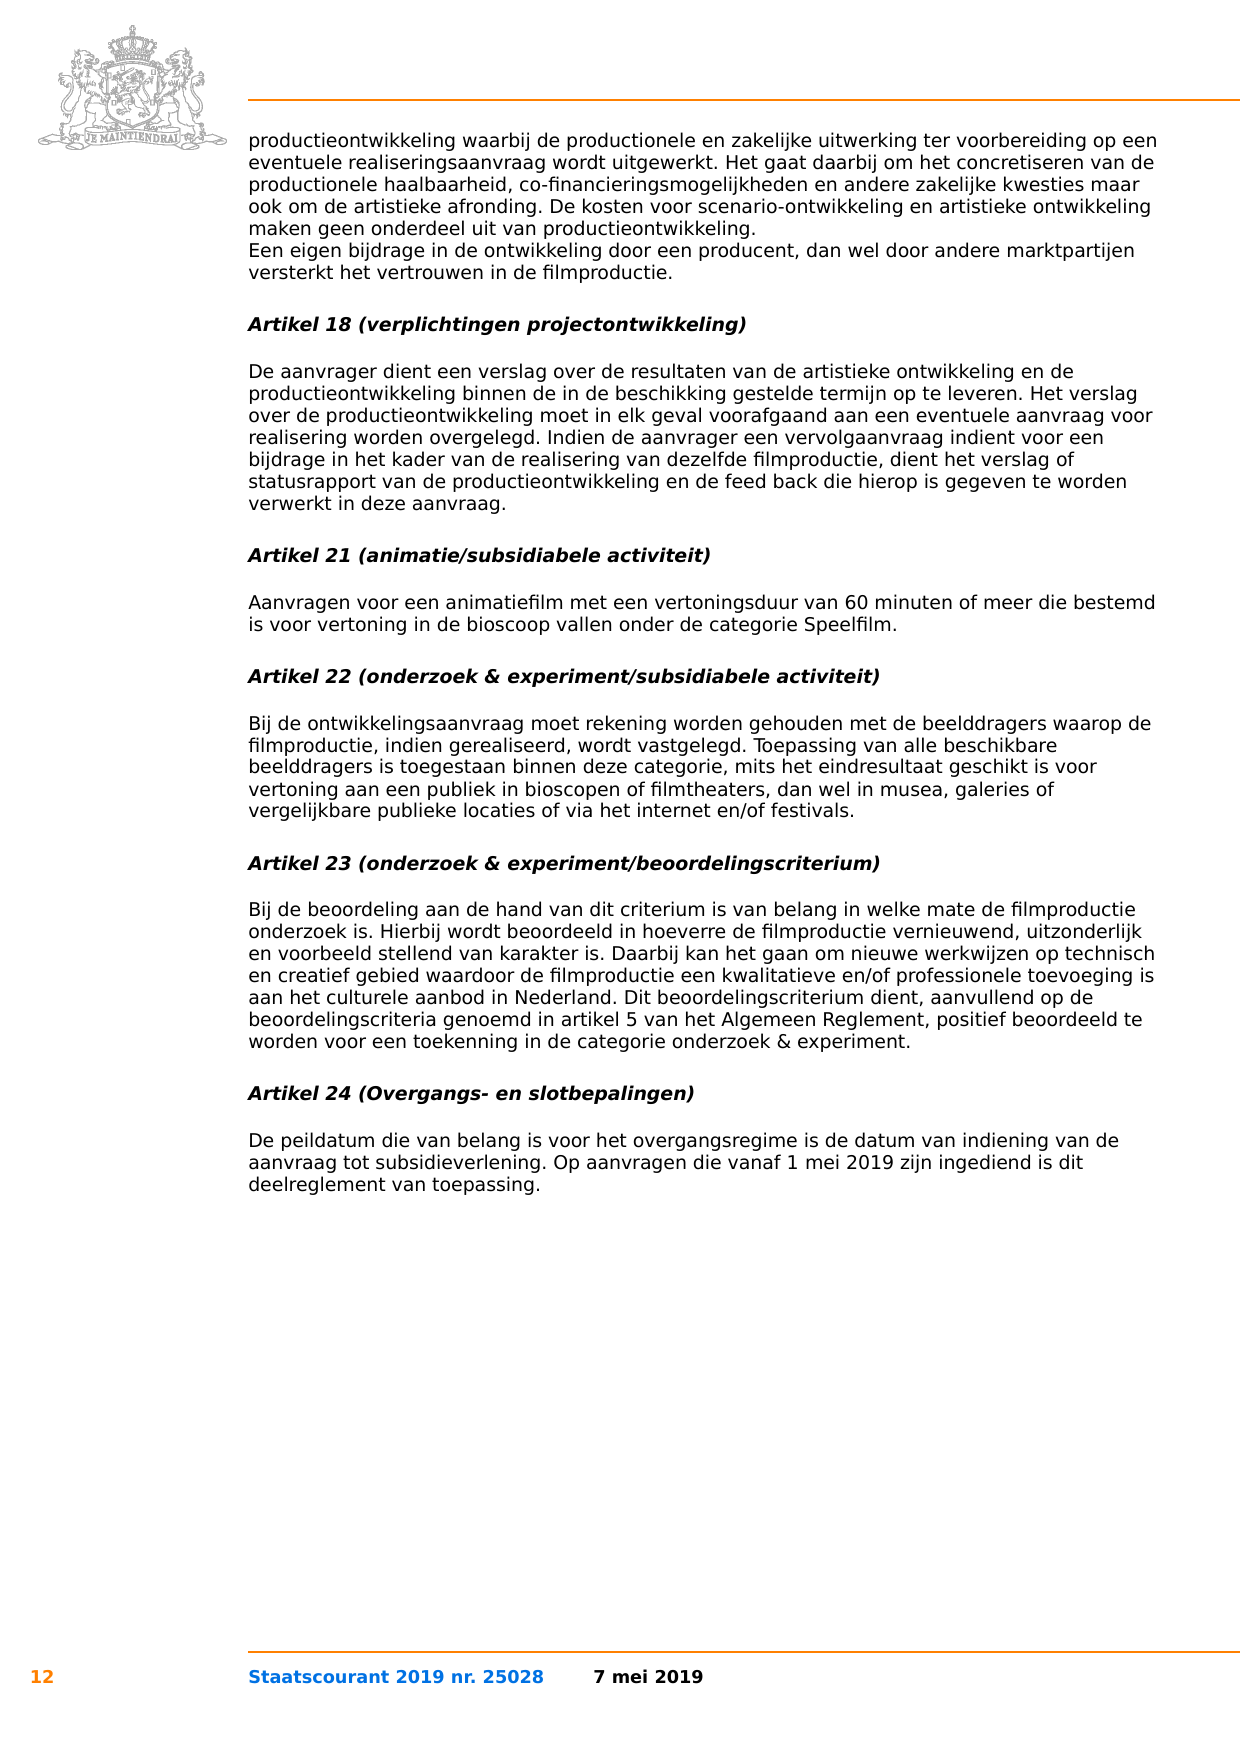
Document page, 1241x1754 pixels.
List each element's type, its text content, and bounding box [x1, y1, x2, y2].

text Bij de ontwikkelingsaanvraag moet rekening worden gehouden met de beelddragers waarop de filmproductie, indien gerealiseerd, wordt vastgelegd. Toepassing van alle beschikbare beelddragers is toegestaan binnen deze categorie, mits het eindresultaat geschikt is voor vertoning aan een publiek in bioscopen of filmtheaters, dan wel in musea, galeries of vergelijkbare publieke locaties of via het internet en/of festivals. [248, 712, 1163, 822]
subtitle Artikel 23 (onderzoek & experiment/beoordelingscriterium) [248, 852, 1163, 874]
subtitle Artikel 18 (verplichtingen projectontwikkeling) [248, 314, 1163, 336]
subtitle Artikel 21 (animatie/subsidiabele activiteit) [248, 544, 1163, 567]
text Een eigen bijdrage in de ontwikkeling door een producent, dan wel door andere marktpartijen versterkt het vertrouwen in de filmproductie. [248, 240, 1163, 284]
text De peildatum die van belang is voor het overgangsregime is de datum van indiening van de aanvraag tot subsidieverlening. Op aanvragen die vanaf 1 mei 2019 zijn ingediend is dit deelreglement van toepassing. [248, 1130, 1163, 1196]
text productieontwikkeling waarbij de productionele en zakelijke uitwerking ter voorbereiding op een eventuele realiseringsaanvraag wordt uitgewerkt. Het gaat daarbij om het concretiseren van de productionele haalbaarheid, co-financieringsmogelijkheden en andere zakelijke kwesties maar ook om de artistieke afronding. De kosten voor scenario-ontwikkeling en artistieke ontwikkeling maken geen onderdeel uit van productieontwikkeling. [248, 130, 1163, 240]
text De aanvrager dient een verslag over de resultaten van de artistieke ontwikkeling en de productieontwikkeling binnen de in de beschikking gestelde termijn op te leveren. Het verslag over de productieontwikkeling moet in elk geval voorafgaand aan een eventuele aanvraag voor realisering worden overgelegd. Indien de aanvrager een vervolgaanvraag indient voor een bijdrage in het kader van de realisering van dezelfde filmproductie, dient het verslag of statusrapport van de productieontwikkeling en de feed back die hierop is gegeven te worden verwerkt in deze aanvraag. [248, 361, 1163, 514]
picture [38, 25, 227, 150]
subtitle Artikel 24 (Overgangs- en slotbepalingen) [248, 1083, 1163, 1105]
text Aanvragen voor een animatiefilm met een vertoningsduur van 60 minuten of meer die bestemd is voor vertoning in de bioscoop vallen onder de categorie Speelfilm. [248, 592, 1163, 636]
text Bij de beoordeling aan de hand van dit criterium is van belang in welke mate de filmproductie onderzoek is. Hierbij wordt beoordeeld in hoeverre de filmproductie vernieuwend, uitzonderlijk en voorbeeld stellend van karakter is. Daarbij kan het gaan om nieuwe werkwijzen op technisch en creatief gebied waardoor de filmproductie een kwalitatieve en/of professionele toevoeging is aan het culturele aanbod in Nederland. Dit beoordelingscriterium dient, aanvullend op de beoordelingscriteria genoemd in artikel 5 van het Algemeen Reglement, positief beoordeeld te worden voor een toekenning in de categorie onderzoek & experiment. [248, 899, 1163, 1053]
subtitle Artikel 22 (onderzoek & experiment/subsidiabele activiteit) [248, 666, 1163, 687]
